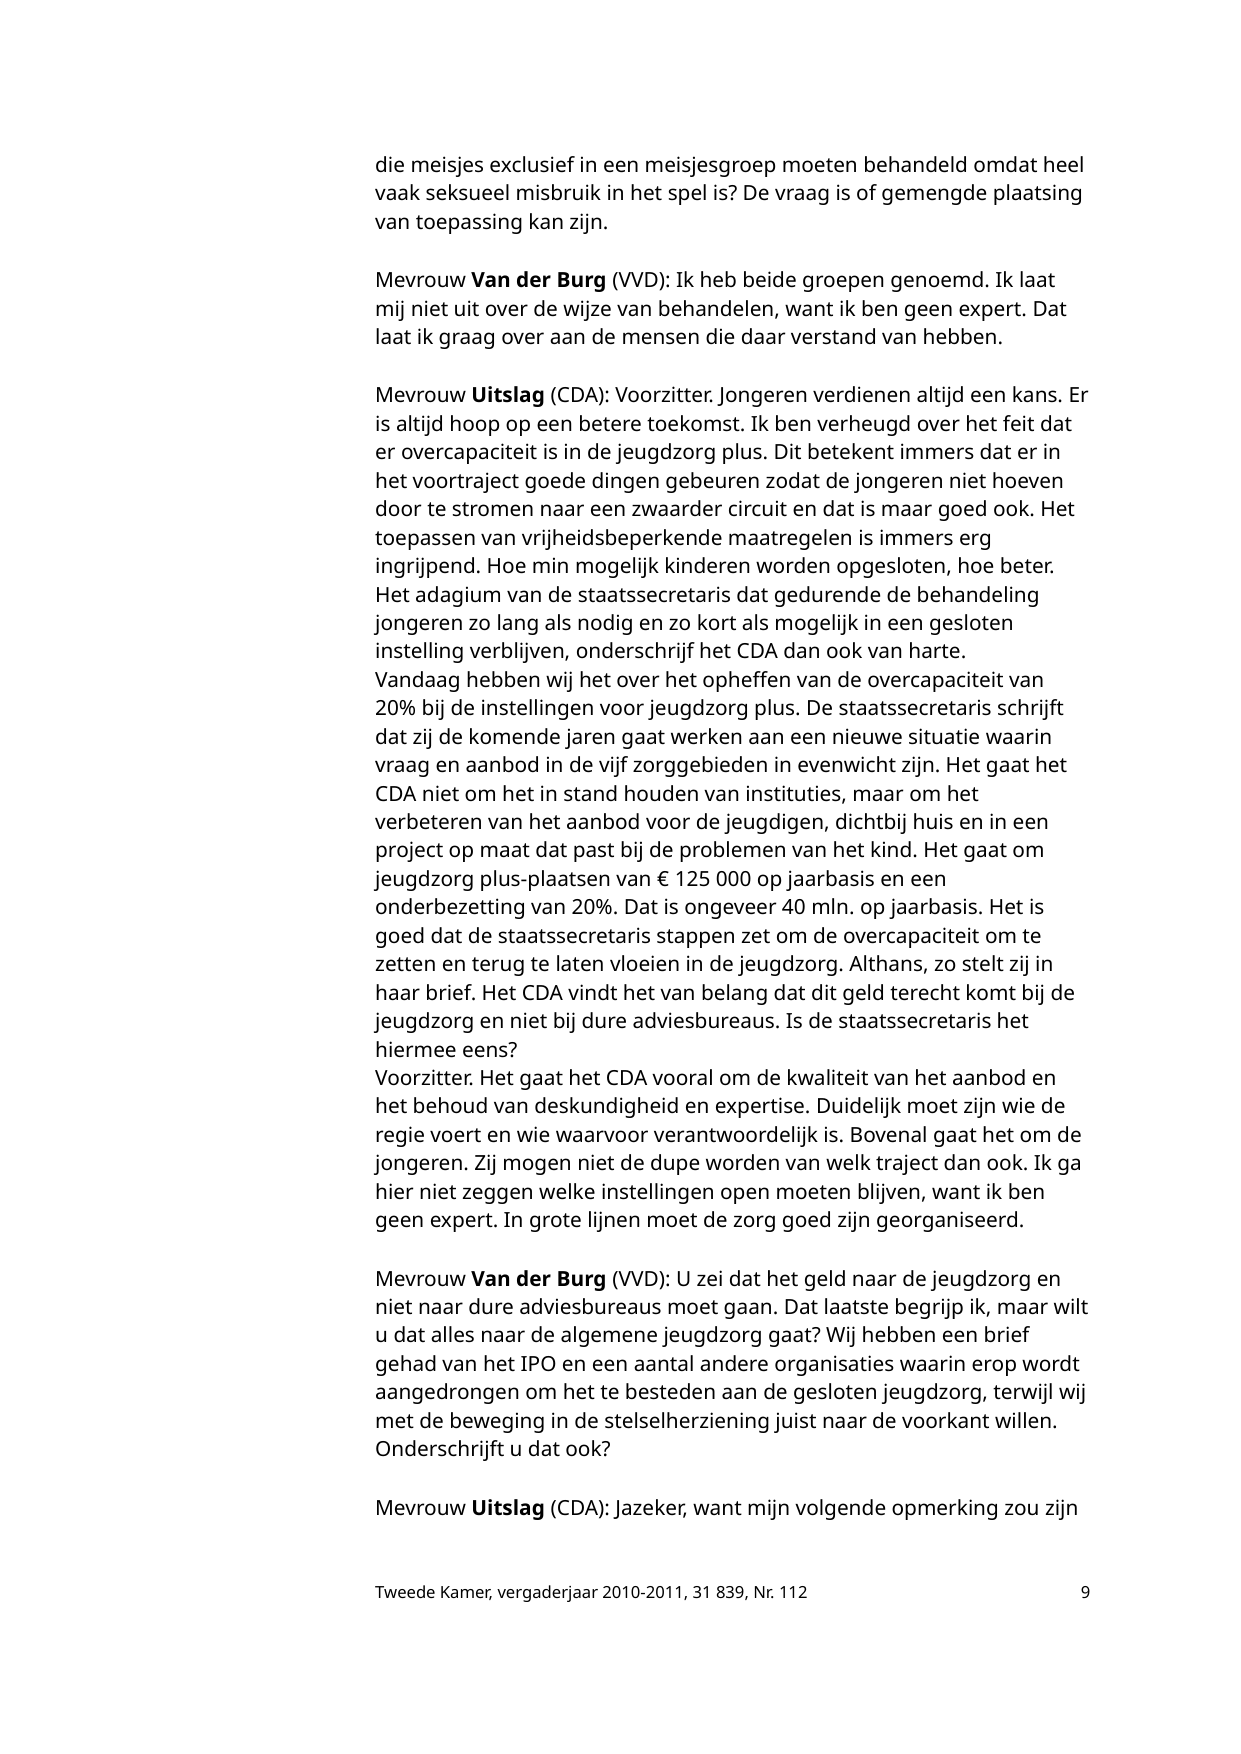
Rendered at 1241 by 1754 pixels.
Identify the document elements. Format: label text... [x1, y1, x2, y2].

text die meisjes exclusief in een meisjesgroep moeten behandeld omdat heel vaak seksueel misbruik in het spel is? De vraag is of gemengde plaatsing van toepassing kan zijn. [375, 150, 1090, 235]
text Mevrouw Van der Burg (VVD): Ik heb beide groepen genoemd. Ik laat mij niet uit over de wijze van behandelen, want ik ben geen expert. Dat laat ik graag over aan de mensen die daar verstand van hebben. [375, 265, 1090, 351]
text Vandaag hebben wij het over het opheffen van de overcapaciteit van 20% bij de instellingen voor jeugdzorg plus. De staatssecretaris schrijft dat zij de komende jaren gaat werken aan een nieuwe situatie waarin vraag en aanbod in de vijf zorggebieden in evenwicht zijn. Het gaat het CDA niet om het in stand houden van instituties, maar om het verbeteren van het aanbod voor de jeugdigen, dichtbij huis en in een project op maat dat past bij de problemen van het kind. Het gaat om jeugdzorg plus-plaatsen van € 125 000 op jaarbasis en een onderbezetting van 20%. Dat is ongeveer 40 mln. op jaarbasis. Het is goed dat de staatssecretaris stappen zet om de overcapaciteit om te zetten en terug te laten vloeien in de jeugdzorg. Althans, zo stelt zij in haar brief. Het CDA vindt het van belang dat dit geld terecht komt bij de jeugdzorg en niet bij dure adviesbureaus. Is de staatssecretaris het hiermee eens? [375, 665, 1090, 1063]
text Mevrouw Van der Burg (VVD): U zei dat het geld naar de jeugdzorg en niet naar dure adviesbureaus moet gaan. Dat laatste begrijp ik, maar wilt u dat alles naar de algemene jeugdzorg gaat? Wij hebben een brief gehad van het IPO en een aantal andere organisaties waarin erop wordt aangedrongen om het te besteden aan de gesloten jeugdzorg, terwijl wij met de beweging in de stelselherziening juist naar de voorkant willen. Onderschrijft u dat ook? [375, 1264, 1090, 1463]
text Mevrouw Uitslag (CDA): Voorzitter. Jongeren verdienen altijd een kans. Er is altijd hoop op een betere toekomst. Ik ben verheugd over het feit dat er overcapaciteit is in de jeugdzorg plus. Dit betekent immers dat er in het voortraject goede dingen gebeuren zodat de jongeren niet hoeven door te stromen naar een zwaarder circuit en dat is maar goed ook. Het toepassen van vrijheidsbeperkende maatregelen is immers erg ingrijpend. Hoe min mogelijk kinderen worden opgesloten, hoe beter. Het adagium van de staatssecretaris dat gedurende de behandeling jongeren zo lang als nodig en zo kort als mogelijk in een gesloten instelling verblijven, onderschrijf het CDA dan ook van harte. [375, 381, 1090, 665]
text Voorzitter. Het gaat het CDA vooral om de kwaliteit van het aanbod en het behoud van deskundigheid en expertise. Duidelijk moet zijn wie de regie voert en wie waarvoor verantwoordelijk is. Bovenal gaat het om de jongeren. Zij mogen niet de dupe worden van welk traject dan ook. Ik ga hier niet zeggen welke instellingen open moeten blijven, want ik ben geen expert. In grote lijnen moet de zorg goed zijn georganiseerd. [375, 1063, 1090, 1234]
text Mevrouw Uitslag (CDA): Jazeker, want mijn volgende opmerking zou zijn [375, 1493, 1090, 1521]
